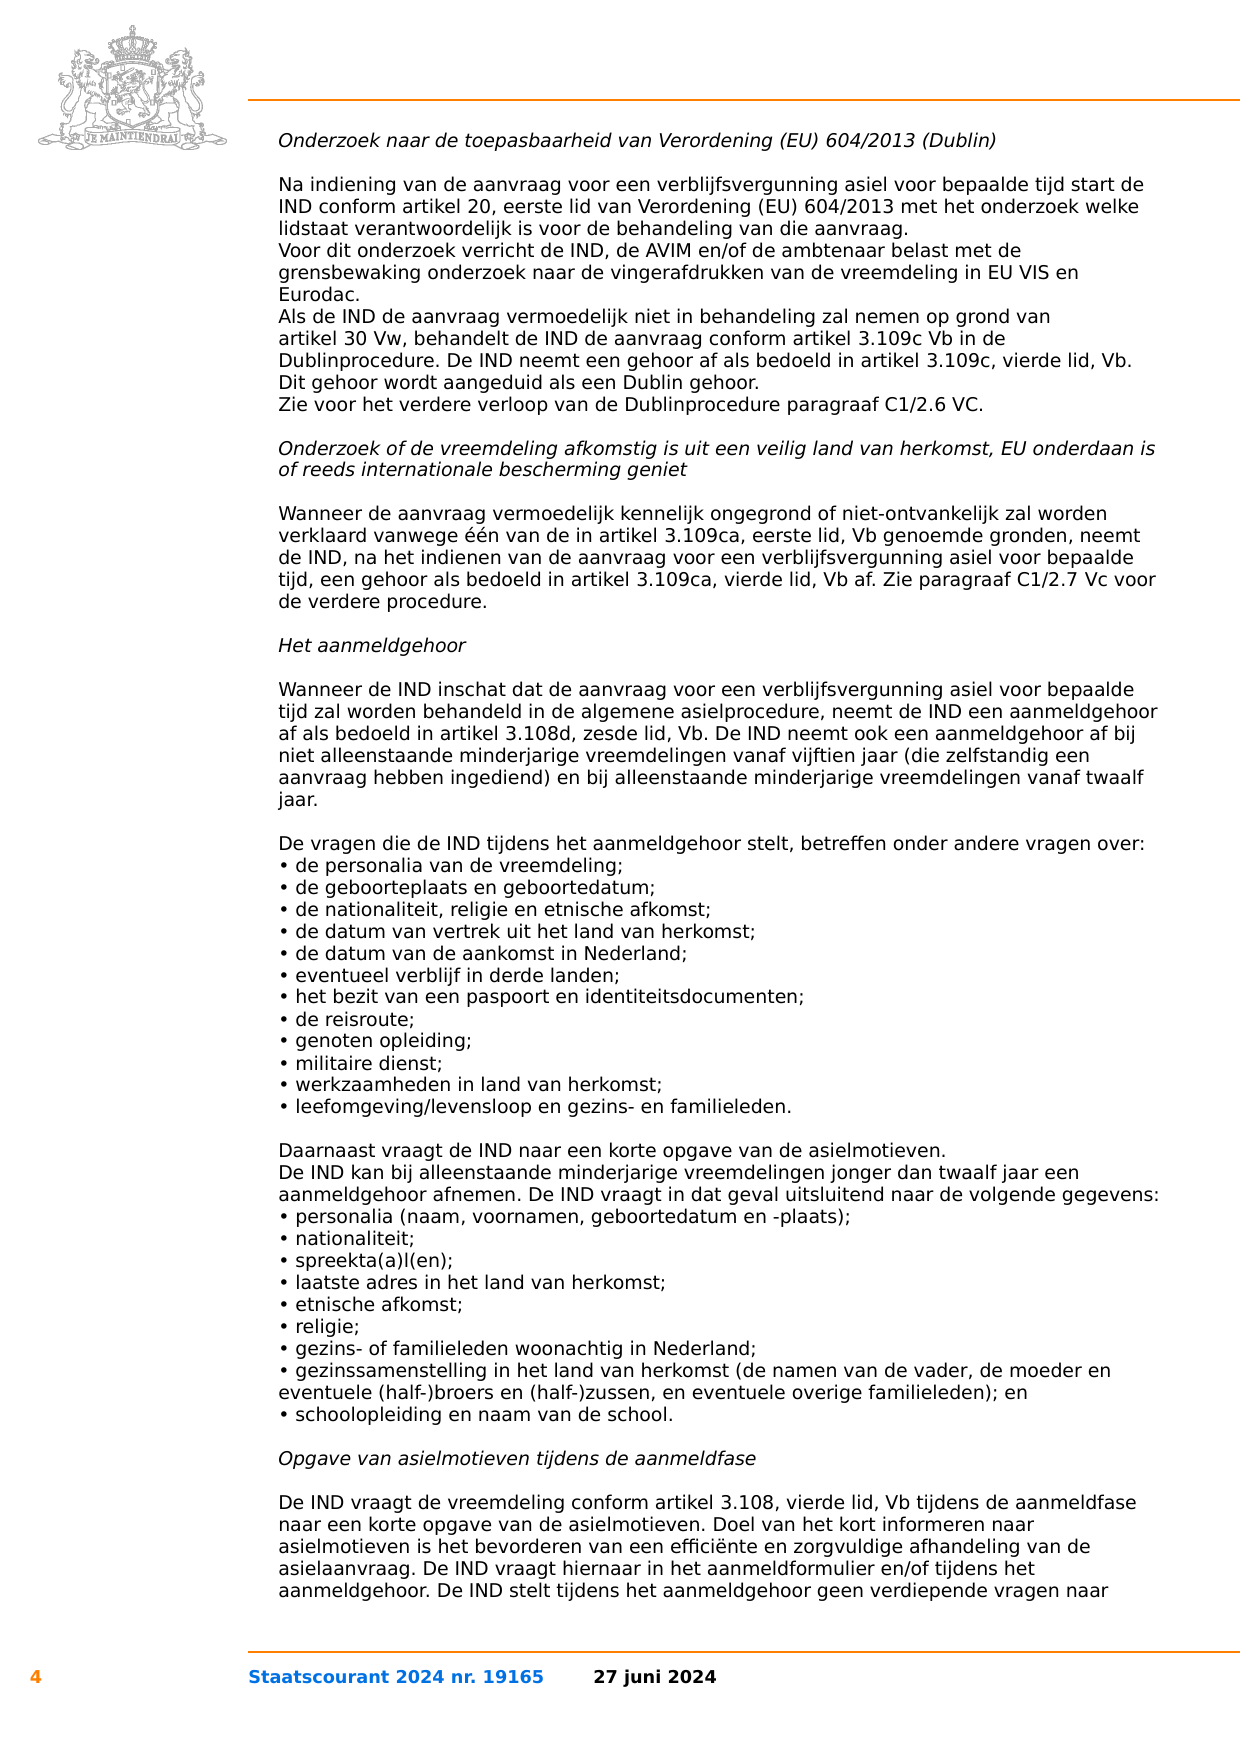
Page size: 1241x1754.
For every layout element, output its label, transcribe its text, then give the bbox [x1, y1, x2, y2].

text Wanneer de aanvraag vermoedelijk kennelijk ongegrond of niet-ontvankelijk zal worden verklaard vanwege één van de in artikel 3.109ca, eerste lid, Vb genoemde gronden, neemt de IND, na het indienen van de aanvraag voor een verblijfsvergunning asiel voor bepaalde tijd, een gehoor als bedoeld in artikel 3.109ca, vierde lid, Vb af. Zie paragraaf C1/2.7 Vc voor de verdere procedure. [278, 503, 1163, 613]
text • laatste adres in het land van herkomst; [278, 1272, 1163, 1294]
text • eventueel verblijf in derde landen; [278, 964, 1163, 986]
text • gezins- of familieleden woonachtig in Nederland; [278, 1338, 1163, 1360]
text • de reisroute; [278, 1008, 1163, 1030]
text • nationaliteit; [278, 1228, 1163, 1250]
subtitle Het aanmeldgehoor [278, 635, 1163, 657]
text Zie voor het verdere verloop van de Dublinprocedure paragraaf C1/2.6 VC. [278, 393, 1163, 416]
text • de datum van vertrek uit het land van herkomst; [278, 921, 1163, 942]
text • personalia (naam, voornamen, geboortedatum en -plaats); [278, 1206, 1163, 1228]
text Als de IND de aanvraag vermoedelijk niet in behandeling zal nemen op grond van artikel 30 Vw, behandelt de IND de aanvraag conform artikel 3.109c Vb in de Dublinprocedure. De IND neemt een gehoor af als bedoeld in artikel 3.109c, vierde lid, Vb. Dit gehoor wordt aangeduid als een Dublin gehoor. [278, 306, 1163, 393]
text Voor dit onderzoek verricht de IND, de AVIM en/of de ambtenaar belast met de grensbewaking onderzoek naar de vingerafdrukken van de vreemdeling in EU VIS en Eurodac. [278, 240, 1163, 306]
text • militaire dienst; [278, 1052, 1163, 1074]
text • de datum van de aankomst in Nederland; [278, 942, 1163, 964]
text • etnische afkomst; [278, 1294, 1163, 1316]
text • genoten opleiding; [278, 1030, 1163, 1052]
subtitle Onderzoek naar de toepasbaarheid van Verordening (EU) 604/2013 (Dublin) [278, 130, 1163, 152]
text • de nationaliteit, religie en etnische afkomst; [278, 898, 1163, 921]
text De IND vraagt de vreemdeling conform artikel 3.108, vierde lid, Vb tijdens de aanmeldfase naar een korte opgave van de asielmotieven. Doel van het kort informeren naar asielmotieven is het bevorderen van een efficiënte en zorgvuldige afhandeling van de asielaanvraag. De IND vraagt hiernaar in het aanmeldformulier en/of tijdens het aanmeldgehoor. De IND stelt tijdens het aanmeldgehoor geen verdiepende vragen naar [278, 1492, 1163, 1602]
text • het bezit van een paspoort en identiteitsdocumenten; [278, 986, 1163, 1008]
text Na indiening van de aanvraag voor een verblijfsvergunning asiel voor bepaalde tijd start de IND conform artikel 20, eerste lid van Verordening (EU) 604/2013 met het onderzoek welke lidstaat verantwoordelijk is voor de behandeling van die aanvraag. [278, 174, 1163, 240]
subtitle Onderzoek of de vreemdeling afkomstig is uit een veilig land van herkomst, EU onderdaan is of reeds internationale bescherming geniet [278, 437, 1163, 481]
text • gezinssamenstelling in het land van herkomst (de namen van de vader, de moeder en eventuele (half-)broers en (half-)zussen, en eventuele overige familieleden); en [278, 1360, 1163, 1404]
text • werkzaamheden in land van herkomst; [278, 1074, 1163, 1096]
text • religie; [278, 1316, 1163, 1338]
text • spreekta(a)l(en); [278, 1250, 1163, 1272]
subtitle Opgave van asielmotieven tijdens de aanmeldfase [278, 1448, 1163, 1470]
text • de geboorteplaats en geboortedatum; [278, 877, 1163, 898]
text De IND kan bij alleenstaande minderjarige vreemdelingen jonger dan twaalf jaar een aanmeldgehoor afnemen. De IND vraagt in dat geval uitsluitend naar de volgende gegevens: [278, 1162, 1163, 1206]
text • de personalia van de vreemdeling; [278, 854, 1163, 877]
text • leefomgeving/levensloop en gezins- en familieleden. [278, 1096, 1163, 1118]
text Daarnaast vraagt de IND naar een korte opgave van de asielmotieven. [278, 1140, 1163, 1162]
text De vragen die de IND tijdens het aanmeldgehoor stelt, betreffen onder andere vragen over: [278, 833, 1163, 854]
picture [38, 25, 227, 150]
text • schoolopleiding en naam van de school. [278, 1404, 1163, 1426]
text Wanneer de IND inschat dat de aanvraag voor een verblijfsvergunning asiel voor bepaalde tijd zal worden behandeld in de algemene asielprocedure, neemt de IND een aanmeldgehoor af als bedoeld in artikel 3.108d, zesde lid, Vb. De IND neemt ook een aanmeldgehoor af bij niet alleenstaande minderjarige vreemdelingen vanaf vijftien jaar (die zelfstandig een aanvraag hebben ingediend) en bij alleenstaande minderjarige vreemdelingen vanaf twaalf jaar. [278, 679, 1163, 811]
